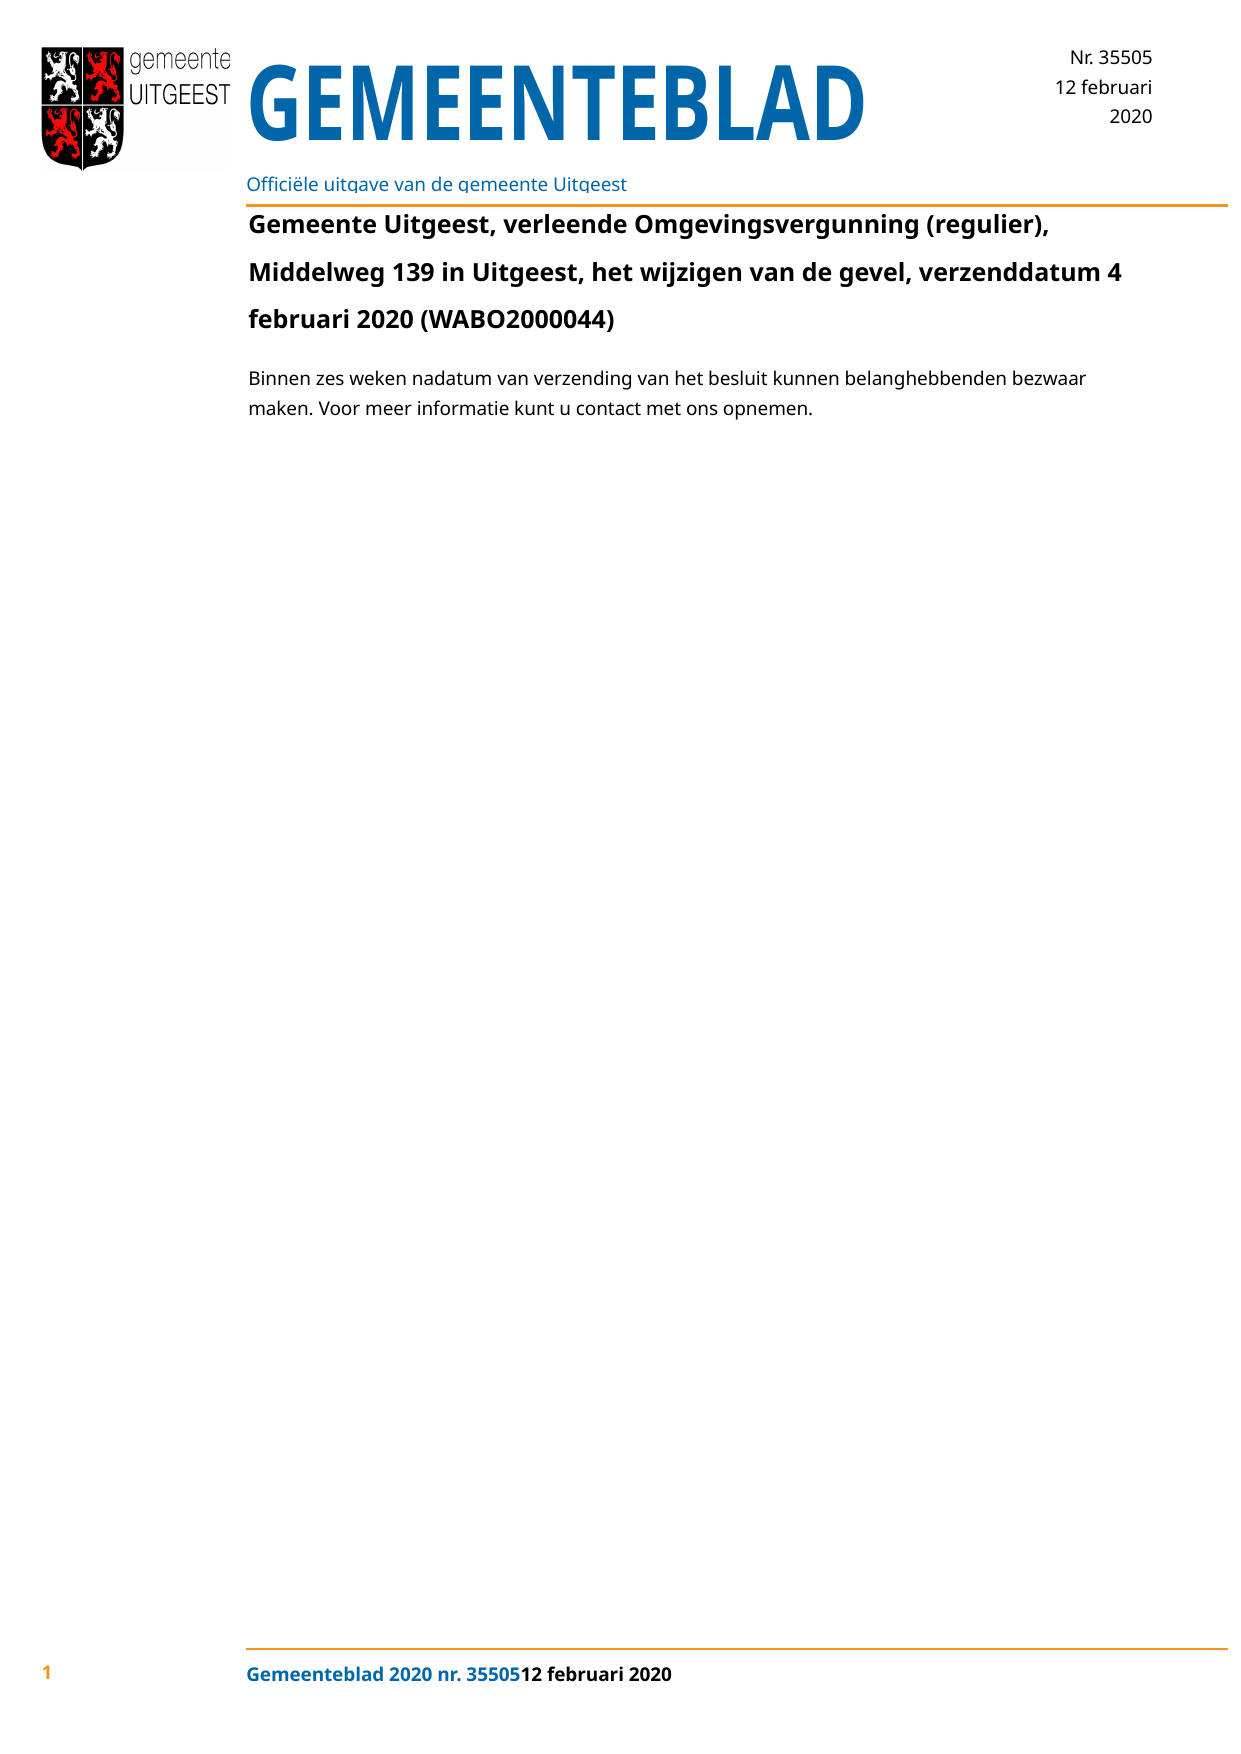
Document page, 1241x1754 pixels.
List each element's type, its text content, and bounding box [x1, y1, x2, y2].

text Binnen zes weken nadatum van verzending van het besluit kunnen belanghebbenden bezwaar maken. Voor meer informatie kunt u contact met ons opnemen. [248, 366, 1152, 421]
picture [41, 47, 231, 172]
text Gemeente Uitgeest, verleende Omgevingsvergunning (regulier), Middelweg 139 in Uitgeest, het wijzigen van de gevel, verzenddatum 4 februari 2020 (WABO2000044) [248, 207, 1152, 336]
